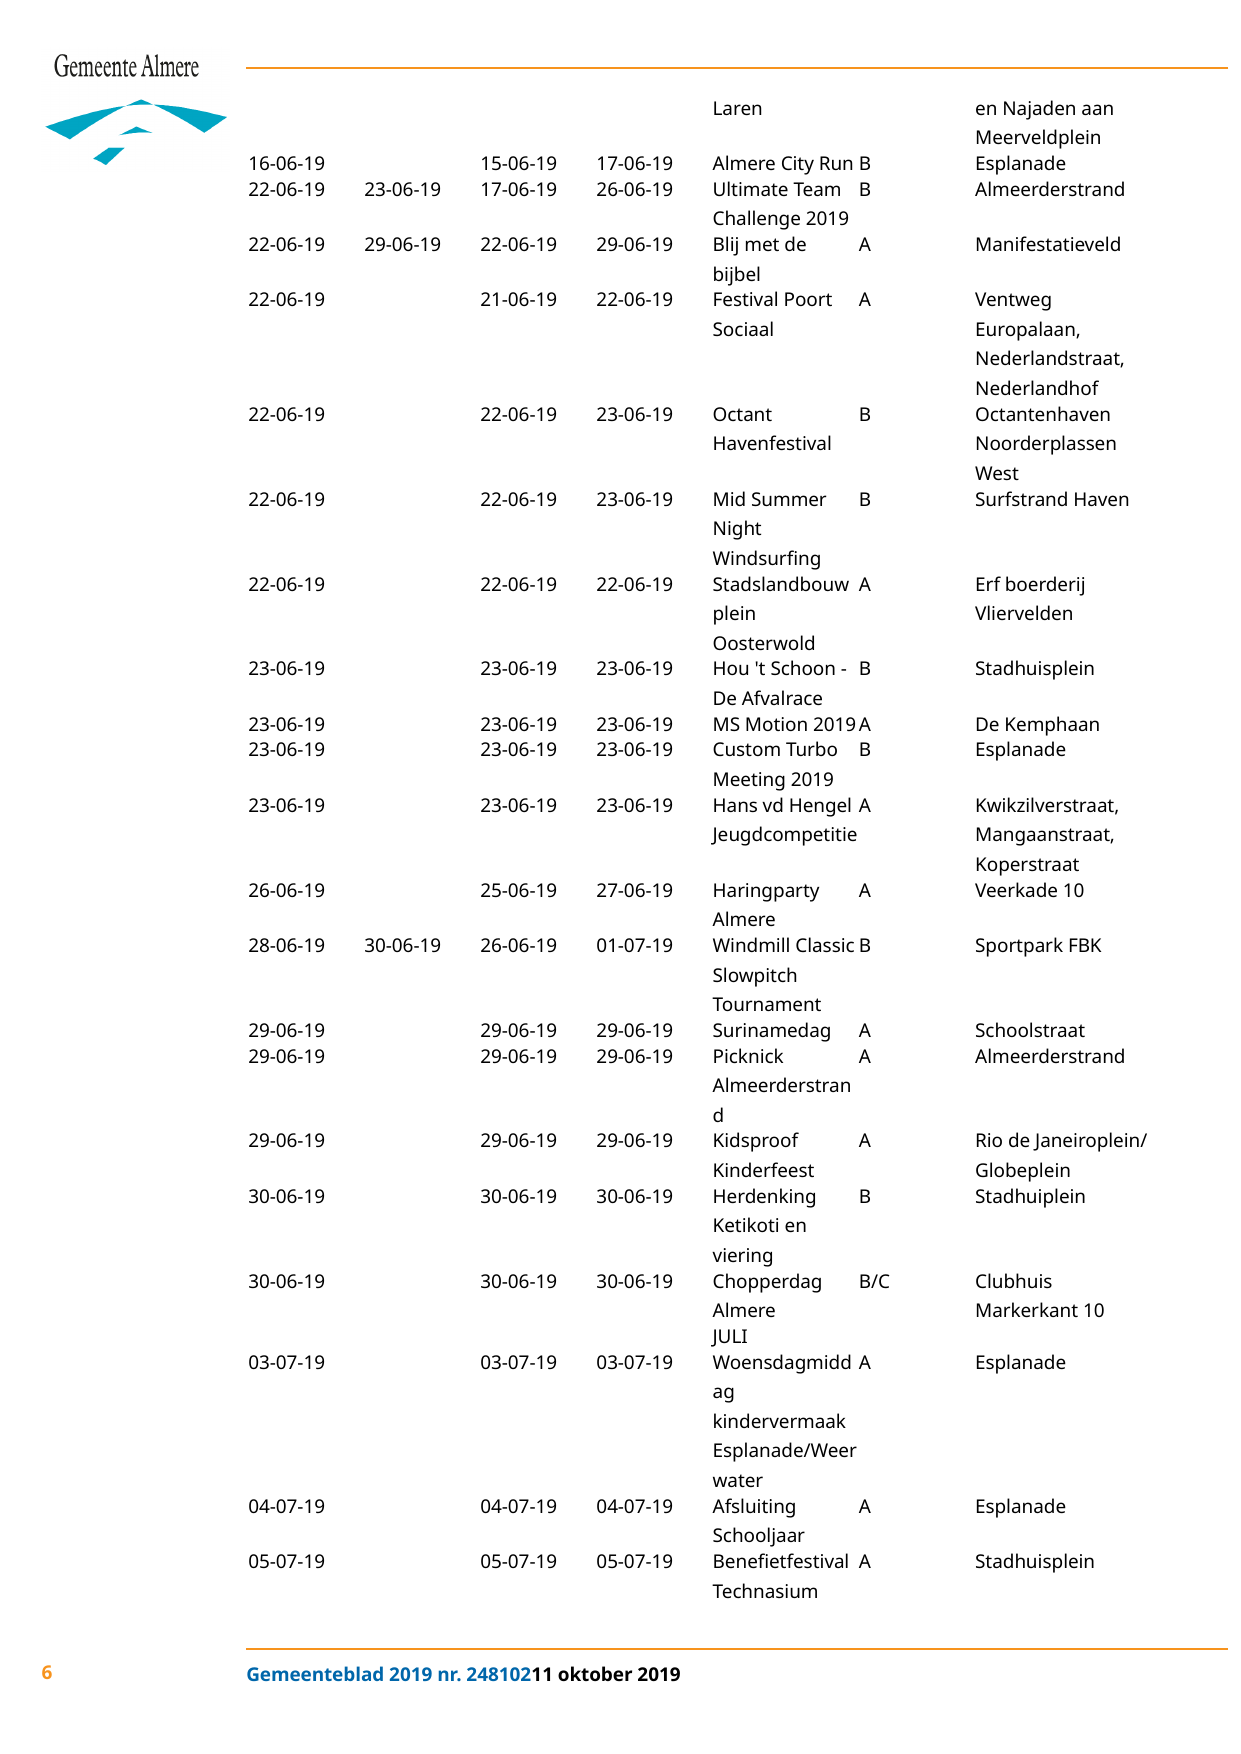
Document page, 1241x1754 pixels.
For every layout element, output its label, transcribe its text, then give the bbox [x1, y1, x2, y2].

table_cell 22-06-19 [248, 401, 364, 486]
table_cell A [859, 231, 975, 286]
table_cell 29-06-19 [596, 1017, 712, 1043]
table_cell Schoolstraat [975, 1017, 1152, 1043]
table_cell 23-06-19 [248, 656, 364, 711]
table_cell 03-07-19 [480, 1349, 596, 1493]
table_cell [248, 1323, 364, 1349]
table_cell 23-06-19 [596, 656, 712, 711]
table_cell Almeerderstrand [975, 176, 1152, 231]
table_cell 29-06-19 [596, 1043, 712, 1128]
table_cell 04-07-19 [596, 1493, 712, 1548]
table_cell 23-06-19 [248, 737, 364, 792]
table_cell 17-06-19 [596, 150, 712, 176]
table_cell 04-07-19 [248, 1493, 364, 1548]
table_cell A [859, 571, 975, 656]
table_cell Surfstrand Haven [975, 486, 1152, 571]
table_cell [364, 1548, 480, 1604]
table_cell 23-06-19 [480, 737, 596, 792]
table_cell [364, 486, 480, 571]
table_cell Windmill Classic Slowpitch Tournament [713, 932, 859, 1017]
table_cell B [859, 486, 975, 571]
table_cell Sportpark FBK [975, 932, 1152, 1017]
table_cell 22-06-19 [480, 486, 596, 571]
table_cell [596, 95, 712, 150]
table_cell [364, 1183, 480, 1268]
table_cell 23-06-19 [364, 176, 480, 231]
table_cell 05-07-19 [248, 1548, 364, 1604]
table_cell Laren [713, 95, 859, 150]
table_cell 23-06-19 [596, 737, 712, 792]
table_cell 21-06-19 [480, 286, 596, 401]
table_cell De Kemphaan [975, 711, 1152, 737]
table_cell Almere City Run [713, 150, 859, 176]
table_cell 17-06-19 [480, 176, 596, 231]
table_cell en Najaden aan Meerveldplein [975, 95, 1152, 150]
table_cell Mid Summer Night Windsurfing [713, 486, 859, 571]
table_cell 15-06-19 [480, 150, 596, 176]
table_cell 22-06-19 [248, 231, 364, 286]
table_cell A [859, 792, 975, 877]
table_cell 29-06-19 [596, 231, 712, 286]
table_cell 29-06-19 [480, 1043, 596, 1128]
table_cell B [859, 737, 975, 792]
table_cell 04-07-19 [480, 1493, 596, 1548]
table_cell 22-06-19 [596, 571, 712, 656]
table_cell [364, 656, 480, 711]
table_cell Kwikzilverstraat, Mangaanstraat, Koperstraat [975, 792, 1152, 877]
table_cell JULI [713, 1323, 859, 1349]
table_cell 29-06-19 [596, 1128, 712, 1183]
table_cell B [859, 176, 975, 231]
table_cell Octant Havenfestival [713, 401, 859, 486]
table_cell 30-06-19 [248, 1268, 364, 1323]
picture [41, 47, 231, 172]
table_cell [859, 1323, 975, 1349]
table_cell 05-07-19 [480, 1548, 596, 1604]
table_cell Octantenhaven Noorderplassen West [975, 401, 1152, 486]
table_cell [364, 711, 480, 737]
table_cell 23-06-19 [596, 792, 712, 877]
table_cell Almeerderstrand [975, 1043, 1152, 1128]
table_cell MS Motion 2019 [713, 711, 859, 737]
table_cell Woensdagmiddag kindervermaak Esplanade/Weerwater [713, 1349, 859, 1493]
table_cell 22-06-19 [248, 571, 364, 656]
table_cell Manifestatieveld [975, 231, 1152, 286]
table_cell A [859, 1493, 975, 1548]
table_cell 22-06-19 [480, 401, 596, 486]
table_cell Ultimate Team Challenge 2019 [713, 176, 859, 231]
table_cell [480, 95, 596, 150]
table_cell A [859, 1548, 975, 1604]
table_cell B [859, 1183, 975, 1268]
table_cell Festival Poort Sociaal [713, 286, 859, 401]
table_cell [364, 1493, 480, 1548]
table_cell 29-06-19 [248, 1128, 364, 1183]
table_cell Blij met de bijbel [713, 231, 859, 286]
table_cell Clubhuis Markerkant 10 [975, 1268, 1152, 1323]
table_cell Esplanade [975, 1493, 1152, 1548]
table_cell [480, 1323, 596, 1349]
table_cell 22-06-19 [248, 176, 364, 231]
table_cell Ventweg Europalaan, Nederlandstraat, Nederlandhof [975, 286, 1152, 401]
table_cell Stadhuiplein [975, 1183, 1152, 1268]
table_cell 26-06-19 [480, 932, 596, 1017]
table_cell 30-06-19 [364, 932, 480, 1017]
table_cell [364, 571, 480, 656]
table_cell Benefietfestival Technasium [713, 1548, 859, 1604]
table_cell 22-06-19 [248, 486, 364, 571]
table_cell 22-06-19 [480, 231, 596, 286]
table_cell Rio de Janeiroplein/ Globeplein [975, 1128, 1152, 1183]
table_cell [364, 1043, 480, 1128]
table_cell [364, 792, 480, 877]
table_cell A [859, 1349, 975, 1493]
table_cell 23-06-19 [596, 486, 712, 571]
table_cell [364, 1268, 480, 1323]
table_cell [364, 1323, 480, 1349]
table_cell [596, 1323, 712, 1349]
table_cell 30-06-19 [596, 1268, 712, 1323]
table_cell [248, 95, 364, 150]
table_cell Picknick Almeerderstrand [713, 1043, 859, 1128]
table_cell 23-06-19 [480, 656, 596, 711]
table_cell 26-06-19 [596, 176, 712, 231]
table_cell Surinamedag [713, 1017, 859, 1043]
table_cell [364, 877, 480, 932]
table_cell 23-06-19 [480, 711, 596, 737]
table_cell [364, 286, 480, 401]
table_cell 30-06-19 [596, 1183, 712, 1268]
table_cell 30-06-19 [480, 1183, 596, 1268]
table_cell Stadhuisplein [975, 656, 1152, 711]
table_cell 22-06-19 [248, 286, 364, 401]
table_cell Stadslandbouwplein Oosterwold [713, 571, 859, 656]
table_cell B [859, 656, 975, 711]
table_cell Hou 't Schoon - De Afvalrace [713, 656, 859, 711]
table_cell 30-06-19 [248, 1183, 364, 1268]
table_cell 25-06-19 [480, 877, 596, 932]
table_cell B/C [859, 1268, 975, 1323]
table_cell [859, 95, 975, 150]
table_cell [975, 1323, 1152, 1349]
table_cell 29-06-19 [248, 1017, 364, 1043]
table_cell 29-06-19 [364, 231, 480, 286]
table_cell Chopperdag Almere [713, 1268, 859, 1323]
table_cell 27-06-19 [596, 877, 712, 932]
table_cell Afsluiting Schooljaar [713, 1493, 859, 1548]
table_cell 30-06-19 [480, 1268, 596, 1323]
table_cell 23-06-19 [596, 401, 712, 486]
table_cell Esplanade [975, 737, 1152, 792]
table_cell 22-06-19 [480, 571, 596, 656]
table_cell A [859, 1017, 975, 1043]
table_cell 28-06-19 [248, 932, 364, 1017]
table_cell 29-06-19 [480, 1017, 596, 1043]
table_cell 23-06-19 [596, 711, 712, 737]
table_cell B [859, 932, 975, 1017]
table_cell 16-06-19 [248, 150, 364, 176]
table_cell 23-06-19 [248, 792, 364, 877]
table_cell 05-07-19 [596, 1548, 712, 1604]
table_cell Esplanade [975, 150, 1152, 176]
table_cell Kidsproof Kinderfeest [713, 1128, 859, 1183]
table_cell Stadhuisplein [975, 1548, 1152, 1604]
table_cell 23-06-19 [248, 711, 364, 737]
table_cell [364, 150, 480, 176]
table_cell 29-06-19 [248, 1043, 364, 1128]
table_cell 22-06-19 [596, 286, 712, 401]
table_cell Herdenking Ketikoti en viering [713, 1183, 859, 1268]
table_cell 01-07-19 [596, 932, 712, 1017]
table_cell A [859, 1128, 975, 1183]
table_cell 03-07-19 [596, 1349, 712, 1493]
table_cell [364, 1128, 480, 1183]
table_cell [364, 95, 480, 150]
table_cell [364, 1349, 480, 1493]
table_cell Esplanade [975, 1349, 1152, 1493]
table_cell Hans vd Hengel Jeugdcompetitie [713, 792, 859, 877]
table_cell 26-06-19 [248, 877, 364, 932]
table_cell [364, 401, 480, 486]
table_cell Haringparty Almere [713, 877, 859, 932]
table_cell 23-06-19 [480, 792, 596, 877]
table_cell Veerkade 10 [975, 877, 1152, 932]
table_cell B [859, 150, 975, 176]
table_cell A [859, 711, 975, 737]
table_cell [364, 737, 480, 792]
table_cell A [859, 1043, 975, 1128]
table_cell Erf boerderij Vliervelden [975, 571, 1152, 656]
table_cell A [859, 877, 975, 932]
table_cell A [859, 286, 975, 401]
table_cell [364, 1017, 480, 1043]
table_cell B [859, 401, 975, 486]
table_cell 29-06-19 [480, 1128, 596, 1183]
table_cell 03-07-19 [248, 1349, 364, 1493]
table_cell Custom Turbo Meeting 2019 [713, 737, 859, 792]
